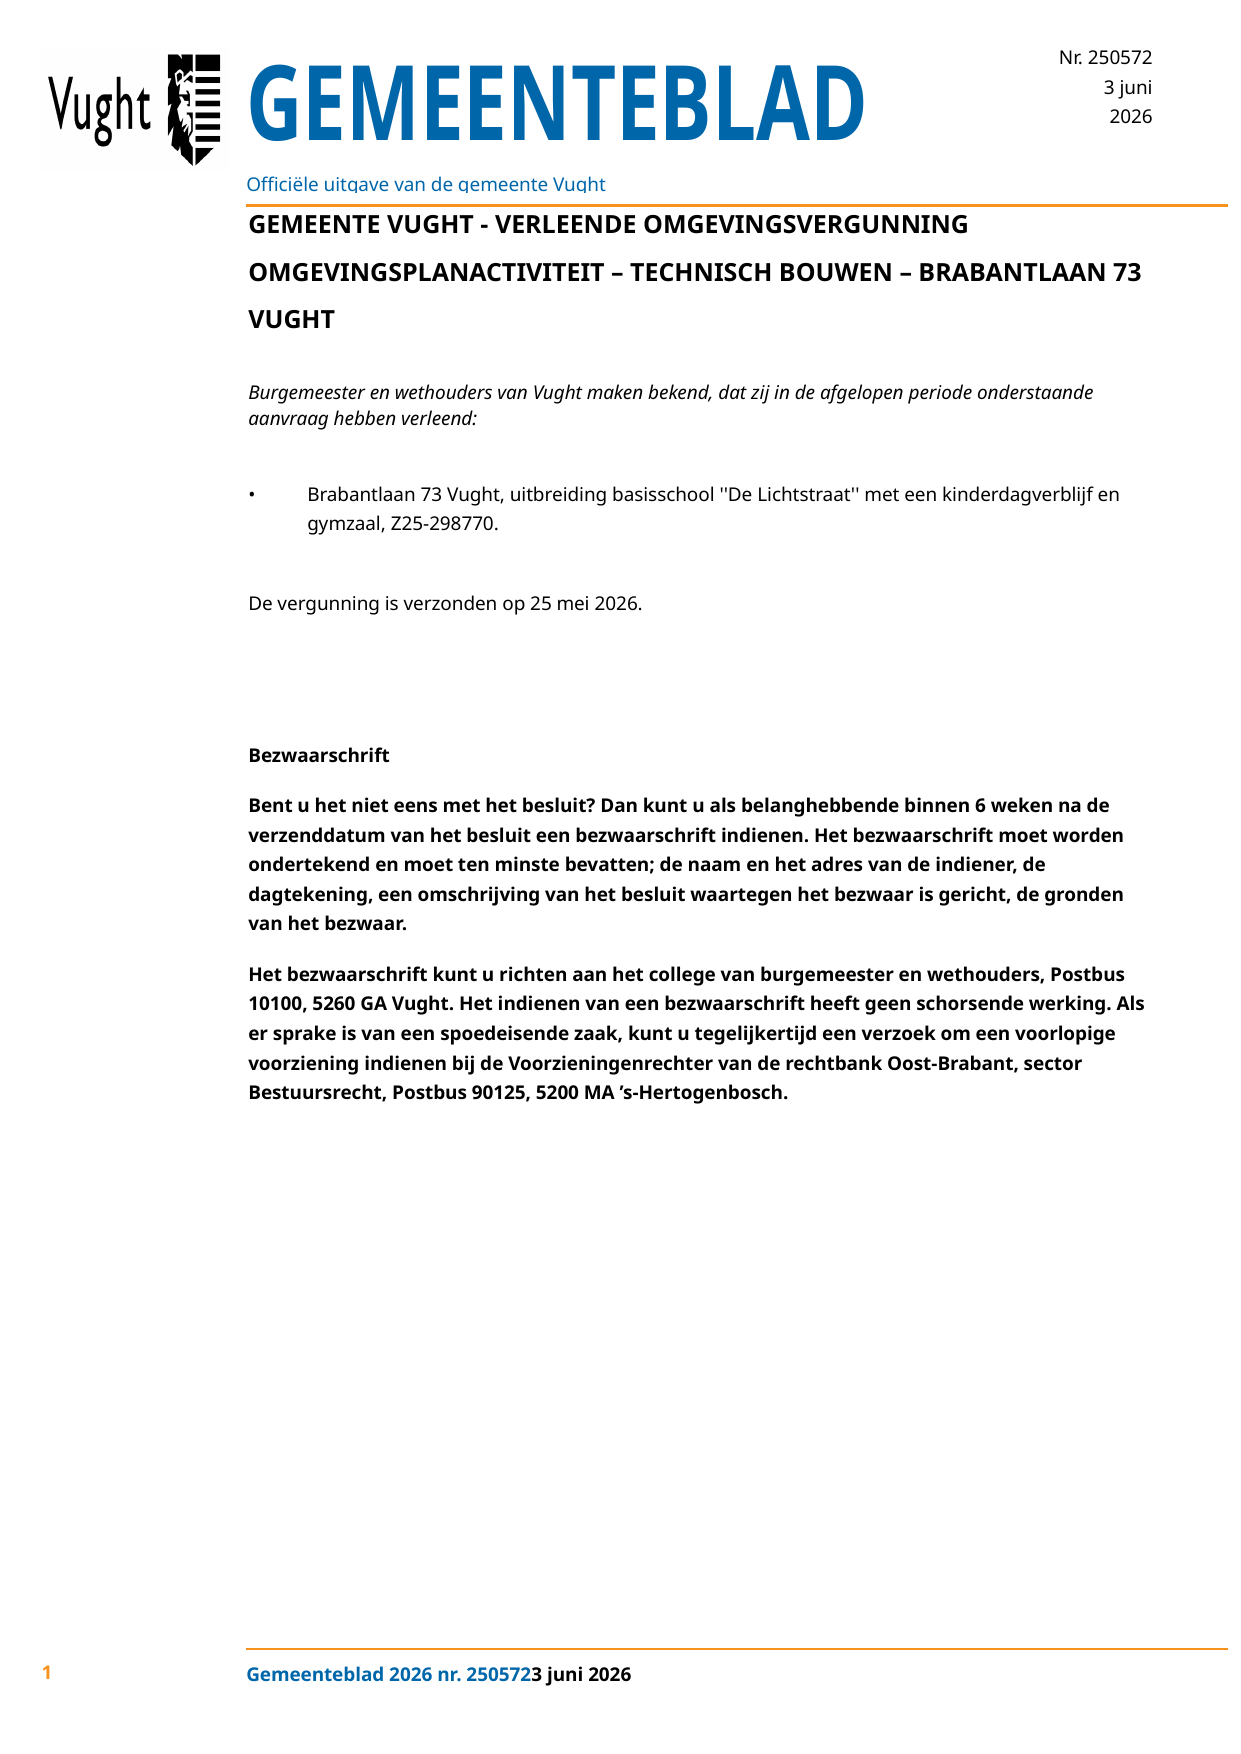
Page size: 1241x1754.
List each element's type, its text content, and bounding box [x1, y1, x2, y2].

text Bent u het niet eens met het besluit? Dan kunt u als belanghebbende binnen 6 weken na de verzenddatum van het besluit een bezwaarschrift indienen. Het bezwaarschrift moet worden ondertekend en moet ten minste bevatten; de naam en het adres van de indiener, de dagtekening, een omschrijving van het besluit waartegen het bezwaar is gericht, de gronden van het bezwaar. [248, 792, 1152, 936]
text GEMEENTE VUGHT - VERLEENDE OMGEVINGSVERGUNNING OMGEVINGSPLANACTIVITEIT – TECHNISCH BOUWEN – BRABANTLAAN 73 VUGHT [248, 207, 1152, 336]
list Brabantlaan 73 Vught, uitbreiding basisschool ''De Lichtstraat'' met een kinderdagverblijf en gymzaal, Z25-298770. [248, 481, 1152, 536]
picture [41, 47, 231, 172]
text Het bezwaarschrift kunt u richten aan het college van burgemeester en wethouders, Postbus 10100, 5260 GA Vught. Het indienen van een bezwaarschrift heeft geen schorsende werking. Als er sprake is van een spoedeisende zaak, kunt u tegelijkertijd een verzoek om een voorlopige voorziening indienen bij de Voorzieningenrechter van de rechtbank Oost-Brabant, sector Bestuursrecht, Postbus 90125, 5200 MA ’s-Hertogenbosch. [248, 961, 1152, 1105]
text Burgemeester en wethouders van Vught maken bekend, dat zij in de afgelopen periode onderstaande aanvraag hebben verleend: [248, 379, 1152, 431]
text De vergunning is verzonden op 25 mei 2026. [248, 591, 1152, 616]
text Bezwaarschrift [248, 742, 1152, 767]
